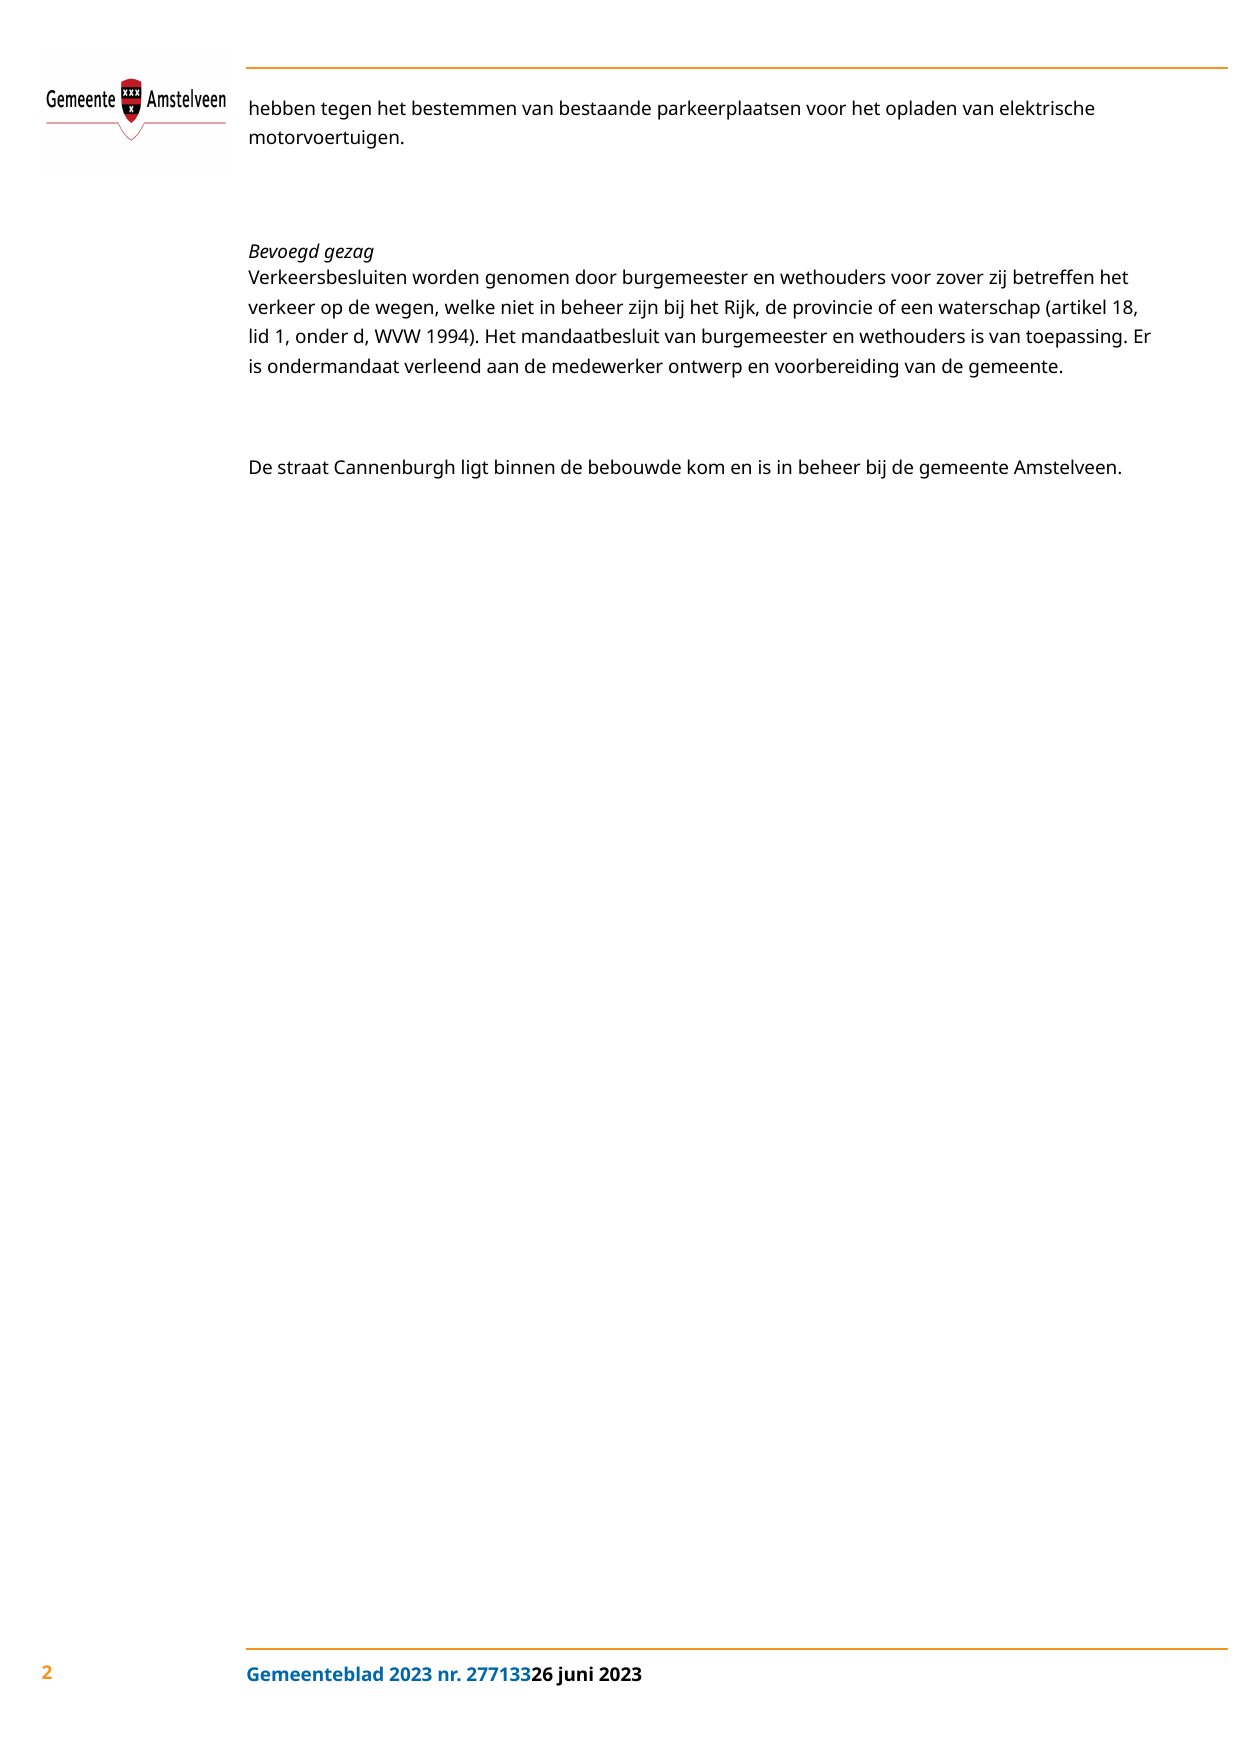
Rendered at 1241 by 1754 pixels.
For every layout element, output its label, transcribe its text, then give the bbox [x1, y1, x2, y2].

picture [41, 47, 231, 172]
text De straat Cannenburgh ligt binnen de bebouwde kom en is in beheer bij de gemeente Amstelveen. [248, 454, 1152, 480]
text Bevoegd gezag [248, 239, 1152, 264]
text hebben tegen het bestemmen van bestaande parkeerplaatsen voor het opladen van elektrische motorvoertuigen. [248, 95, 1152, 150]
text Verkeersbesluiten worden genomen door burgemeester en wethouders voor zover zij betreffen het verkeer op de wegen, welke niet in beheer zijn bij het Rijk, de provincie of een waterschap (artikel 18, lid 1, onder d, WVW 1994). Het mandaatbesluit van burgemeester en wethouders is van toepassing. Er is ondermandaat verleend aan de medewerker ontwerp en voorbereiding van de gemeente. [248, 264, 1152, 379]
